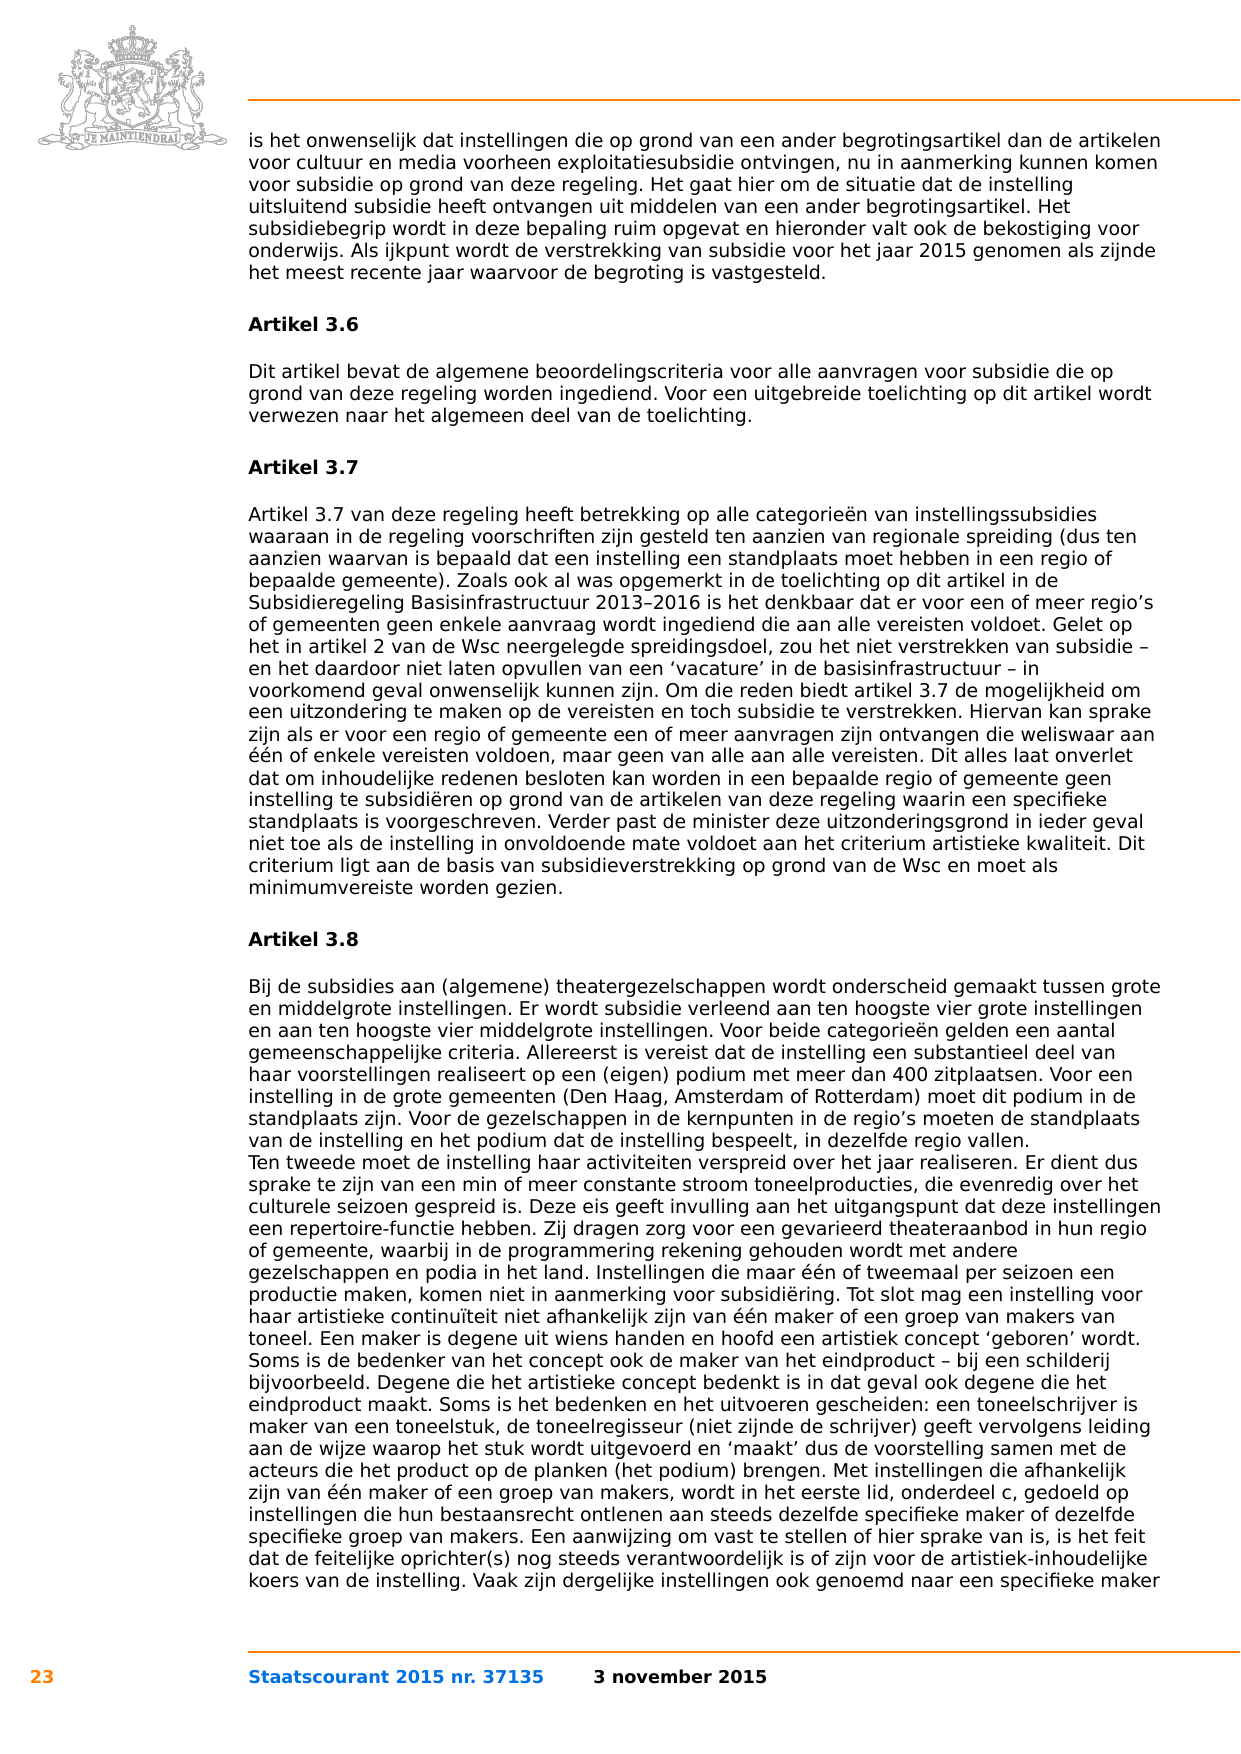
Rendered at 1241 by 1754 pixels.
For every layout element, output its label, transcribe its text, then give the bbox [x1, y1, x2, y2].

text Ten tweede moet de instelling haar activiteiten verspreid over het jaar realiseren. Er dient dus sprake te zijn van een min of meer constante stroom toneelproducties, die evenredig over het culturele seizoen gespreid is. Deze eis geeft invulling aan het uitgangspunt dat deze instellingen een repertoire-functie hebben. Zij dragen zorg voor een gevarieerd theateraanbod in hun regio of gemeente, waarbij in de programmering rekening gehouden wordt met andere gezelschappen en podia in het land. Instellingen die maar één of tweemaal per seizoen een productie maken, komen niet in aanmerking voor subsidiëring. Tot slot mag een instelling voor haar artistieke continuïteit niet afhankelijk zijn van één maker of een groep van makers van toneel. Een maker is degene uit wiens handen en hoofd een artistiek concept ‘geboren’ wordt. Soms is de bedenker van het concept ook de maker van het eindproduct – bij een schilderij bijvoorbeeld. Degene die het artistieke concept bedenkt is in dat geval ook degene die het eindproduct maakt. Soms is het bedenken en het uitvoeren gescheiden: een toneelschrijver is maker van een toneelstuk, de toneelregisseur (niet zijnde de schrijver) geeft vervolgens leiding aan de wijze waarop het stuk wordt uitgevoerd en ‘maakt’ dus de voorstelling samen met de acteurs die het product op de planken (het podium) brengen. Met instellingen die afhankelijk zijn van één maker of een groep van makers, wordt in het eerste lid, onderdeel c, gedoeld op instellingen die hun bestaansrecht ontlenen aan steeds dezelfde specifieke maker of dezelfde specifieke groep van makers. Een aanwijzing om vast te stellen of hier sprake van is, is het feit dat de feitelijke oprichter(s) nog steeds verantwoordelijk is of zijn voor de artistiek-inhoudelijke koers van de instelling. Vaak zijn dergelijke instellingen ook genoemd naar een specifieke maker [248, 1152, 1163, 1592]
subtitle Artikel 3.8 [248, 929, 1163, 951]
text Bij de subsidies aan (algemene) theatergezelschappen wordt onderscheid gemaakt tussen grote en middelgrote instellingen. Er wordt subsidie verleend aan ten hoogste vier grote instellingen en aan ten hoogste vier middelgrote instellingen. Voor beide categorieën gelden een aantal gemeenschappelijke criteria. Allereerst is vereist dat de instelling een substantieel deel van haar voorstellingen realiseert op een (eigen) podium met meer dan 400 zitplaatsen. Voor een instelling in de grote gemeenten (Den Haag, Amsterdam of Rotterdam) moet dit podium in de standplaats zijn. Voor de gezelschappen in de kernpunten in de regio’s moeten de standplaats van de instelling en het podium dat de instelling bespeelt, in dezelfde regio vallen. [248, 976, 1163, 1152]
subtitle Artikel 3.7 [248, 457, 1163, 479]
text Artikel 3.7 van deze regeling heeft betrekking op alle categorieën van instellingssubsidies waaraan in de regeling voorschriften zijn gesteld ten aanzien van regionale spreiding (dus ten aanzien waarvan is bepaald dat een instelling een standplaats moet hebben in een regio of bepaalde gemeente). Zoals ook al was opgemerkt in de toelichting op dit artikel in de Subsidieregeling Basisinfrastructuur 2013–2016 is het denkbaar dat er voor een of meer regio’s of gemeenten geen enkele aanvraag wordt ingediend die aan alle vereisten voldoet. Gelet op het in artikel 2 van de Wsc neergelegde spreidingsdoel, zou het niet verstrekken van subsidie – en het daardoor niet laten opvullen van een ‘vacature’ in de basisinfrastructuur – in voorkomend geval onwenselijk kunnen zijn. Om die reden biedt artikel 3.7 de mogelijkheid om een uitzondering te maken op de vereisten en toch subsidie te verstrekken. Hiervan kan sprake zijn als er voor een regio of gemeente een of meer aanvragen zijn ontvangen die weliswaar aan één of enkele vereisten voldoen, maar geen van alle aan alle vereisten. Dit alles laat onverlet dat om inhoudelijke redenen besloten kan worden in een bepaalde regio of gemeente geen instelling te subsidiëren op grond van de artikelen van deze regeling waarin een specifieke standplaats is voorgeschreven. Verder past de minister deze uitzonderingsgrond in ieder geval niet toe als de instelling in onvoldoende mate voldoet aan het criterium artistieke kwaliteit. Dit criterium ligt aan de basis van subsidieverstrekking op grond van de Wsc en moet als minimumvereiste worden gezien. [248, 504, 1163, 899]
text is het onwenselijk dat instellingen die op grond van een ander begrotingsartikel dan de artikelen voor cultuur en media voorheen exploitatiesubsidie ontvingen, nu in aanmerking kunnen komen voor subsidie op grond van deze regeling. Het gaat hier om de situatie dat de instelling uitsluitend subsidie heeft ontvangen uit middelen van een ander begrotingsartikel. Het subsidiebegrip wordt in deze bepaling ruim opgevat en hieronder valt ook de bekostiging voor onderwijs. Als ijkpunt wordt de verstrekking van subsidie voor het jaar 2015 genomen als zijnde het meest recente jaar waarvoor de begroting is vastgesteld. [248, 130, 1163, 284]
picture [38, 25, 227, 150]
text Dit artikel bevat de algemene beoordelingscriteria voor alle aanvragen voor subsidie die op grond van deze regeling worden ingediend. Voor een uitgebreide toelichting op dit artikel wordt verwezen naar het algemeen deel van de toelichting. [248, 361, 1163, 427]
subtitle Artikel 3.6 [248, 314, 1163, 336]
